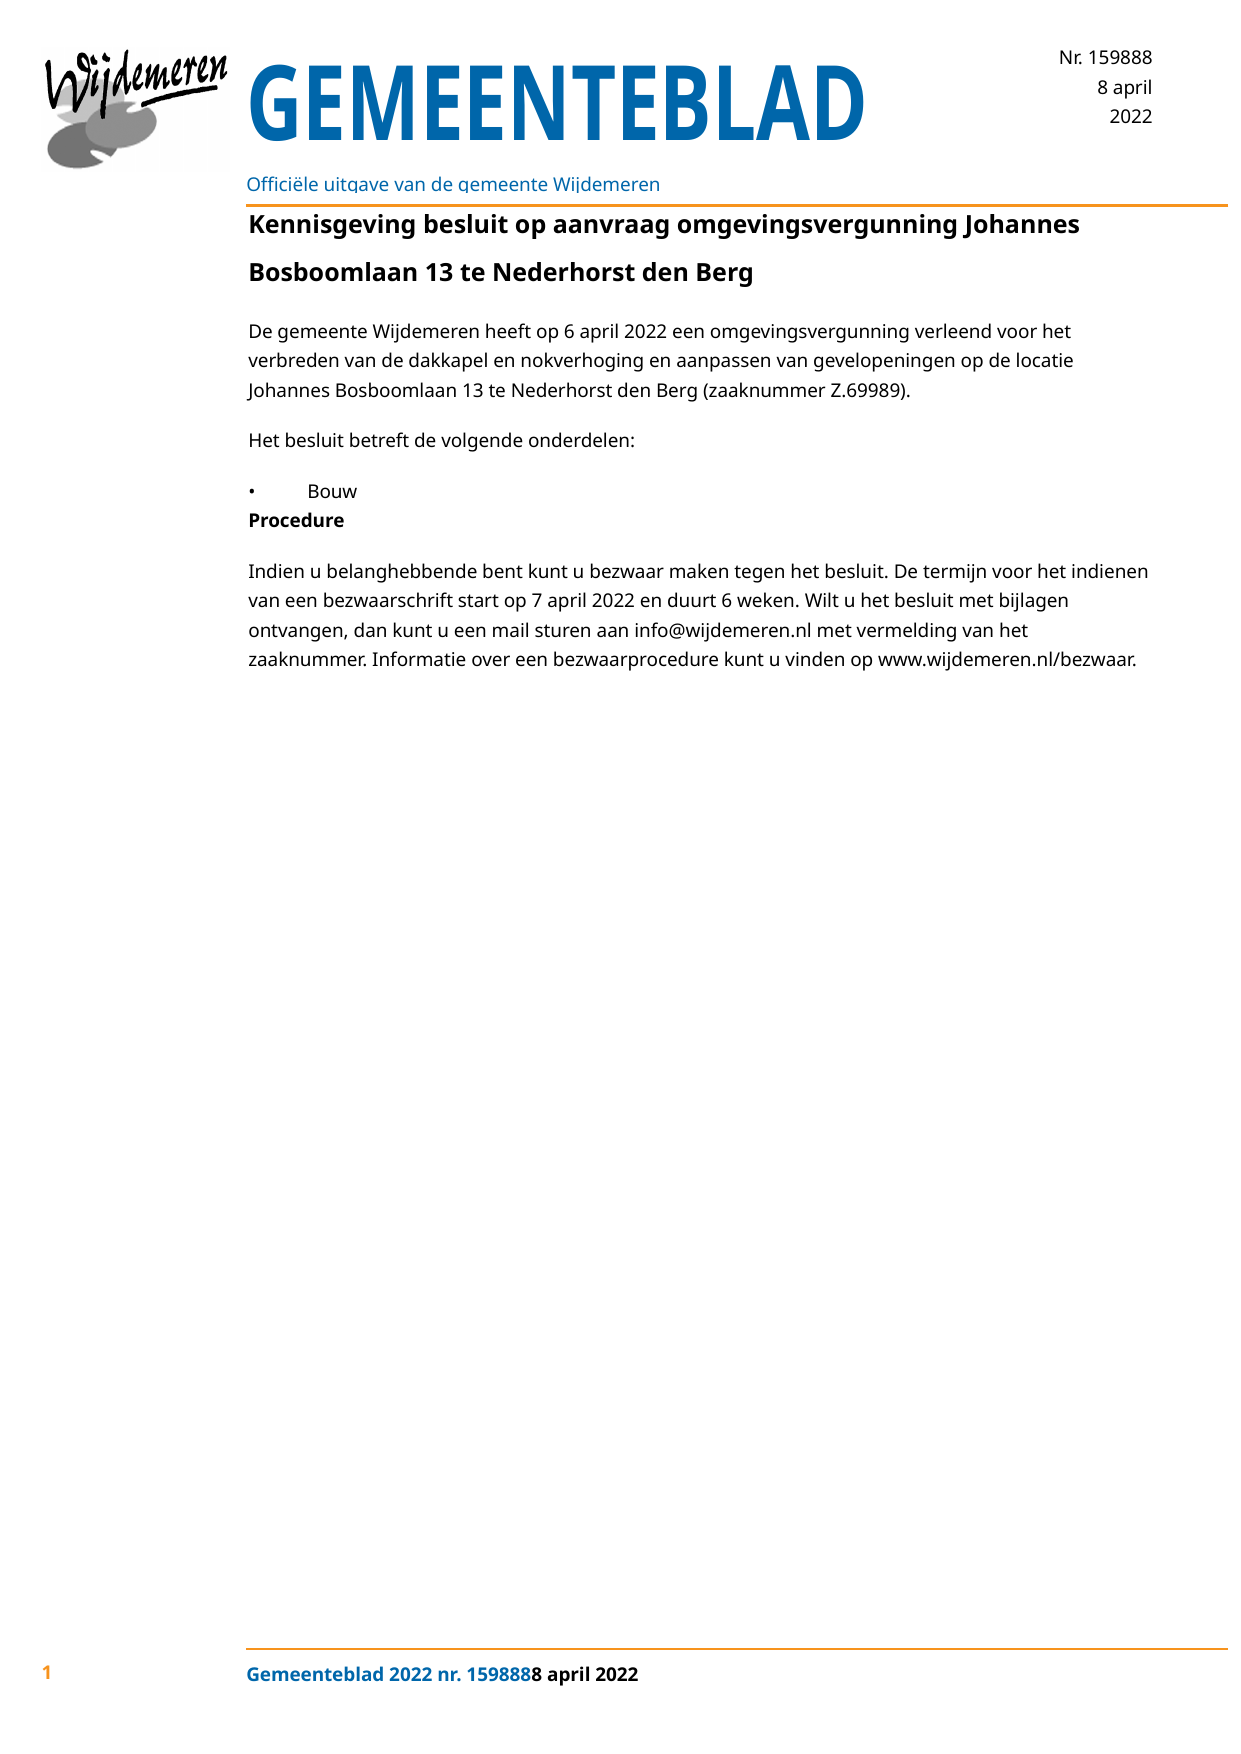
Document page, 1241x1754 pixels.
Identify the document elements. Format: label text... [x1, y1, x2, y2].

text Indien u belanghebbende bent kunt u bezwaar maken tegen het besluit. De termijn voor het indienen van een bezwaarschrift start op 7 april 2022 en duurt 6 weken. Wilt u het besluit met bijlagen ontvangen, dan kunt u een mail sturen aan info@wijdemeren.nl met vermelding van het zaaknummer. Informatie over een bezwaarprocedure kunt u vinden op www.wijdemeren.nl/bezwaar. [248, 558, 1152, 672]
list Bouw [248, 478, 1152, 504]
picture [41, 47, 231, 172]
text Procedure [248, 507, 1152, 533]
text Kennisgeving besluit op aanvraag omgevingsvergunning Johannes Bosboomlaan 13 te Nederhorst den Berg [248, 207, 1152, 288]
text De gemeente Wijdemeren heeft op 6 april 2022 een omgevingsvergunning verleend voor het verbreden van de dakkapel en nokverhoging en aanpassen van gevelopeningen op de locatie Johannes Bosboomlaan 13 te Nederhorst den Berg (zaaknummer Z.69989). [248, 318, 1152, 403]
text Het besluit betreft de volgende onderdelen: [248, 427, 1152, 453]
